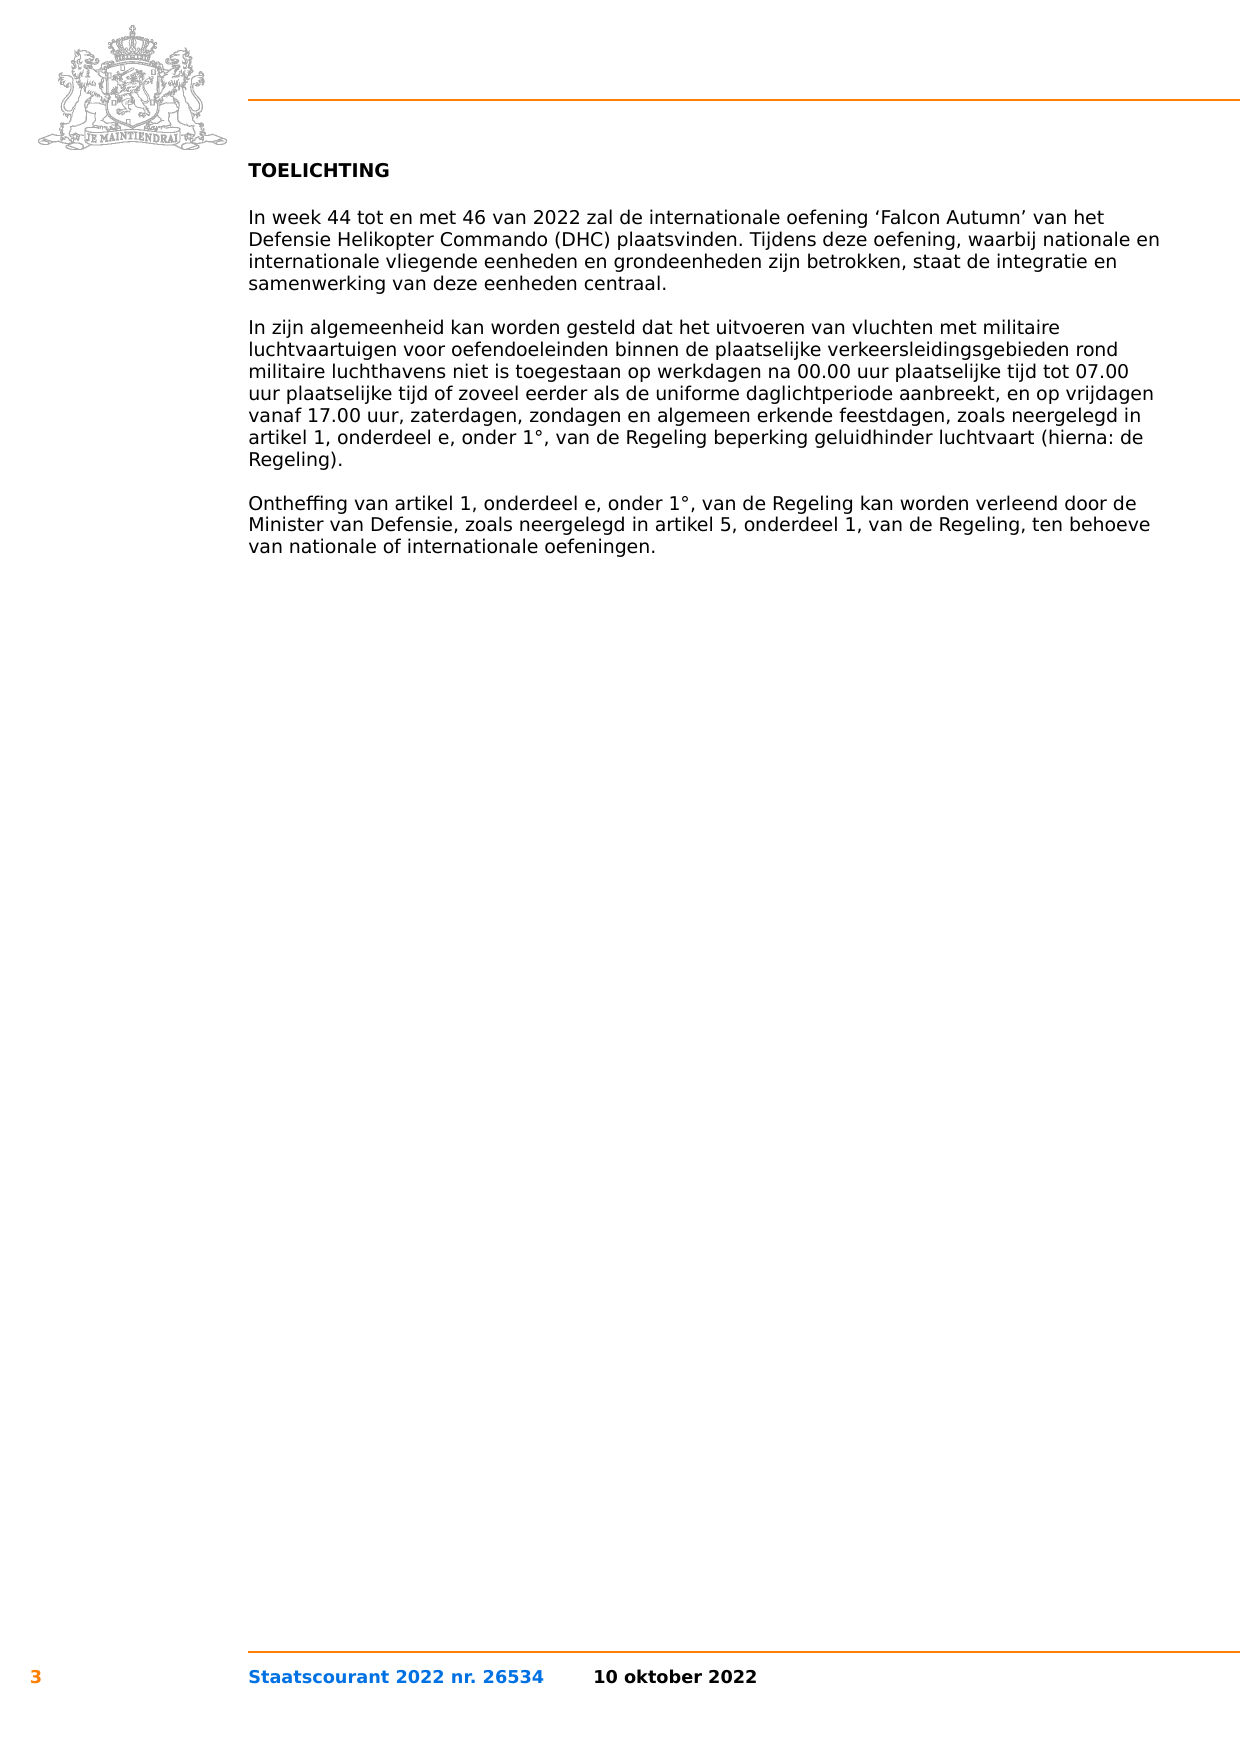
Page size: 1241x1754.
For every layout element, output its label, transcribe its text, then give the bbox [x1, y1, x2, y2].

text In week 44 tot en met 46 van 2022 zal de internationale oefening ‘Falcon Autumn’ van het Defensie Helikopter Commando (DHC) plaatsvinden. Tijdens deze oefening, waarbij nationale en internationale vliegende eenheden en grondeenheden zijn betrokken, staat de integratie en samenwerking van deze eenheden centraal. [248, 207, 1163, 295]
text Ontheffing van artikel 1, onderdeel e, onder 1°, van de Regeling kan worden verleend door de Minister van Defensie, zoals neergelegd in artikel 5, onderdeel 1, van de Regeling, ten behoeve van nationale of internationale oefeningen. [248, 492, 1163, 558]
text In zijn algemeenheid kan worden gesteld dat het uitvoeren van vluchten met militaire luchtvaartuigen voor oefendoeleinden binnen de plaatselijke verkeersleidingsgebieden rond militaire luchthavens niet is toegestaan op werkdagen na 00.00 uur plaatselijke tijd tot 07.00 uur plaatselijke tijd of zoveel eerder als de uniforme daglichtperiode aanbreekt, en op vrijdagen vanaf 17.00 uur, zaterdagen, zondagen en algemeen erkende feestdagen, zoals neergelegd in artikel 1, onderdeel e, onder 1°, van de Regeling beperking geluidhinder luchtvaart (hierna: de Regeling). [248, 317, 1163, 471]
subtitle TOELICHTING [248, 160, 1163, 182]
picture [38, 25, 227, 150]
